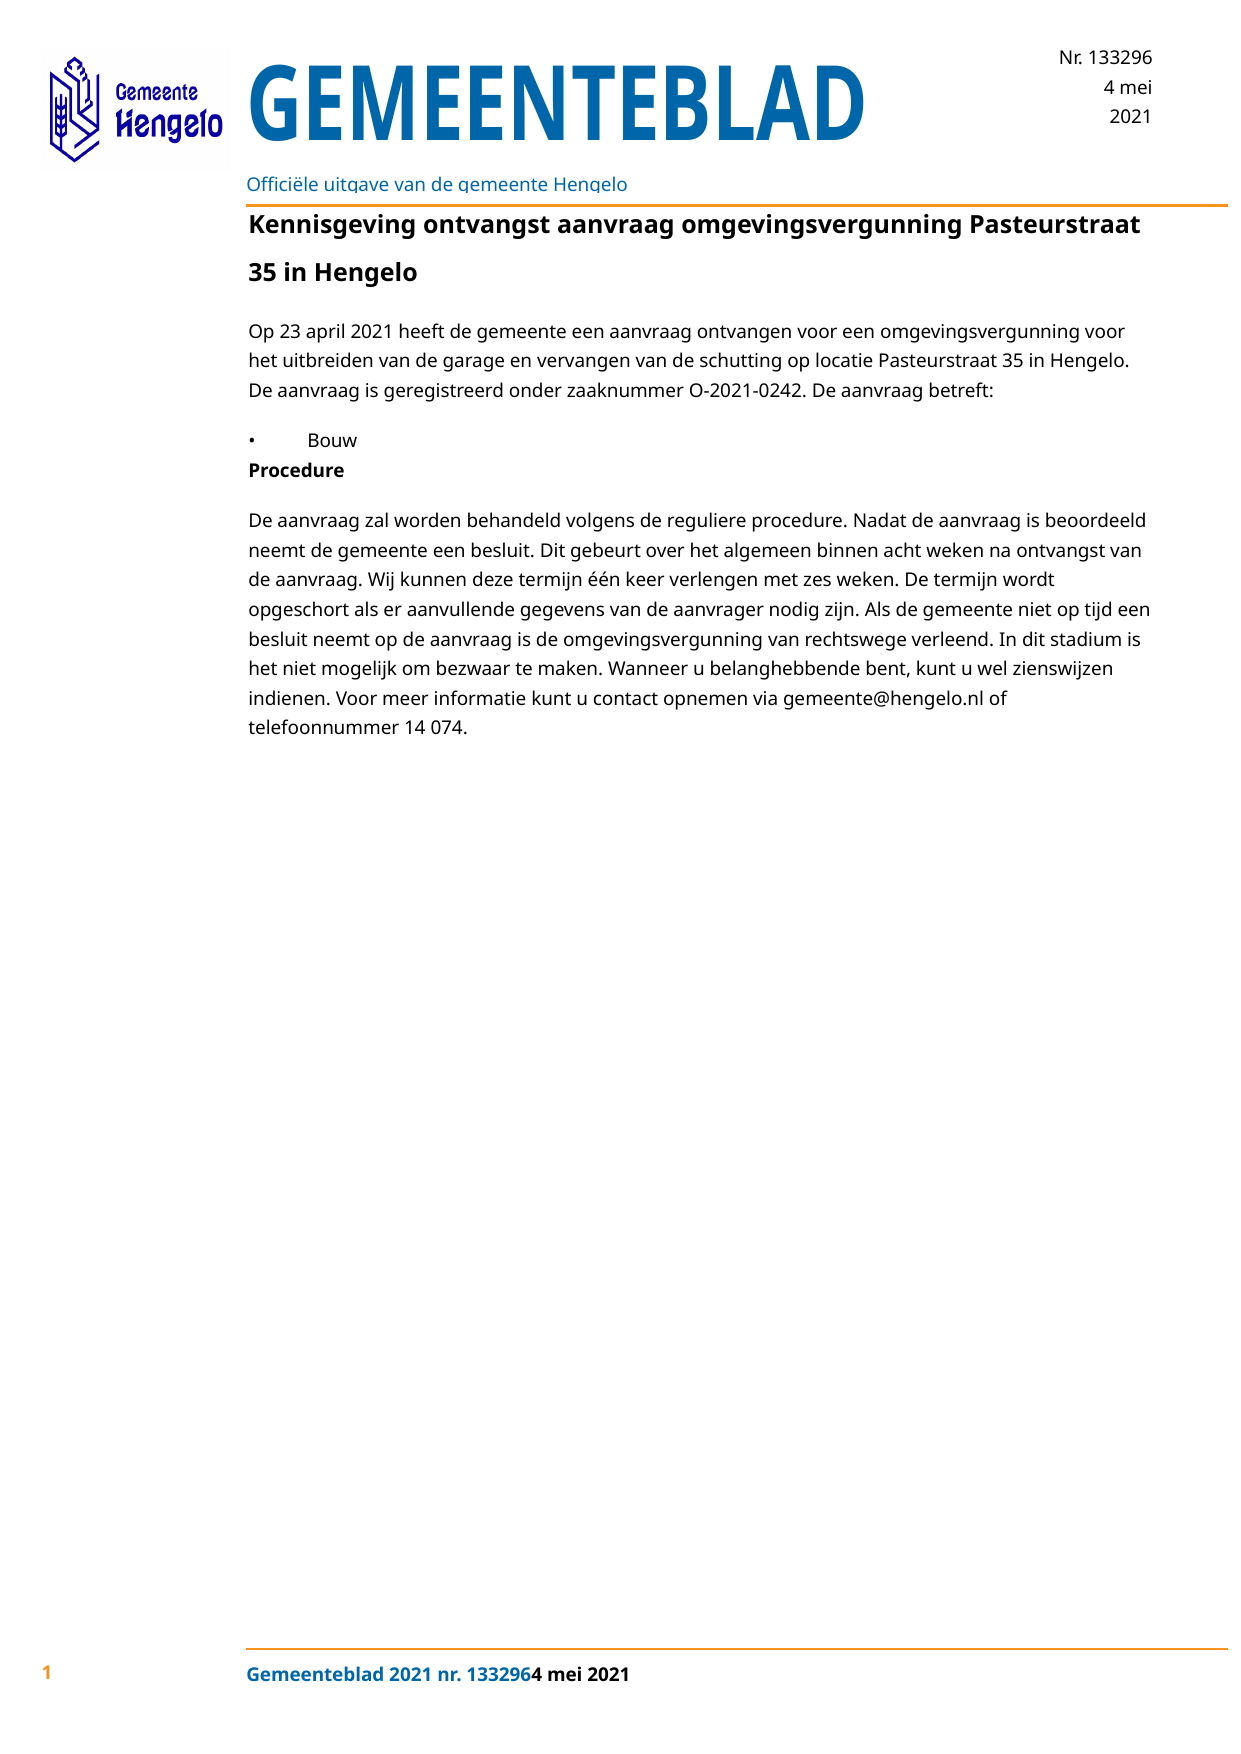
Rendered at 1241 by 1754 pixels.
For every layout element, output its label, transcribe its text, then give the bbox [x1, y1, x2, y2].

text Op 23 april 2021 heeft de gemeente een aanvraag ontvangen voor een omgevingsvergunning voor het uitbreiden van de garage en vervangen van de schutting op locatie Pasteurstraat 35 in Hengelo. De aanvraag is geregistreerd onder zaaknummer O-2021-0242. De aanvraag betreft: [248, 318, 1152, 403]
list Bouw [248, 427, 1152, 453]
picture [41, 47, 231, 172]
text Kennisgeving ontvangst aanvraag omgevingsvergunning Pasteurstraat 35 in Hengelo [248, 207, 1152, 288]
text Procedure [248, 457, 1152, 483]
text De aanvraag zal worden behandeld volgens de reguliere procedure. Nadat de aanvraag is beoordeeld neemt de gemeente een besluit. Dit gebeurt over het algemeen binnen acht weken na ontvangst van de aanvraag. Wij kunnen deze termijn één keer verlengen met zes weken. De termijn wordt opgeschort als er aanvullende gegevens van de aanvrager nodig zijn. Als de gemeente niet op tijd een besluit neemt op de aanvraag is de omgevingsvergunning van rechtswege verleend. In dit stadium is het niet mogelijk om bezwaar te maken. Wanneer u belanghebbende bent, kunt u wel zienswijzen indienen. Voor meer informatie kunt u contact opnemen via gemeente@hengelo.nl of telefoonnummer 14 074. [248, 507, 1152, 740]
